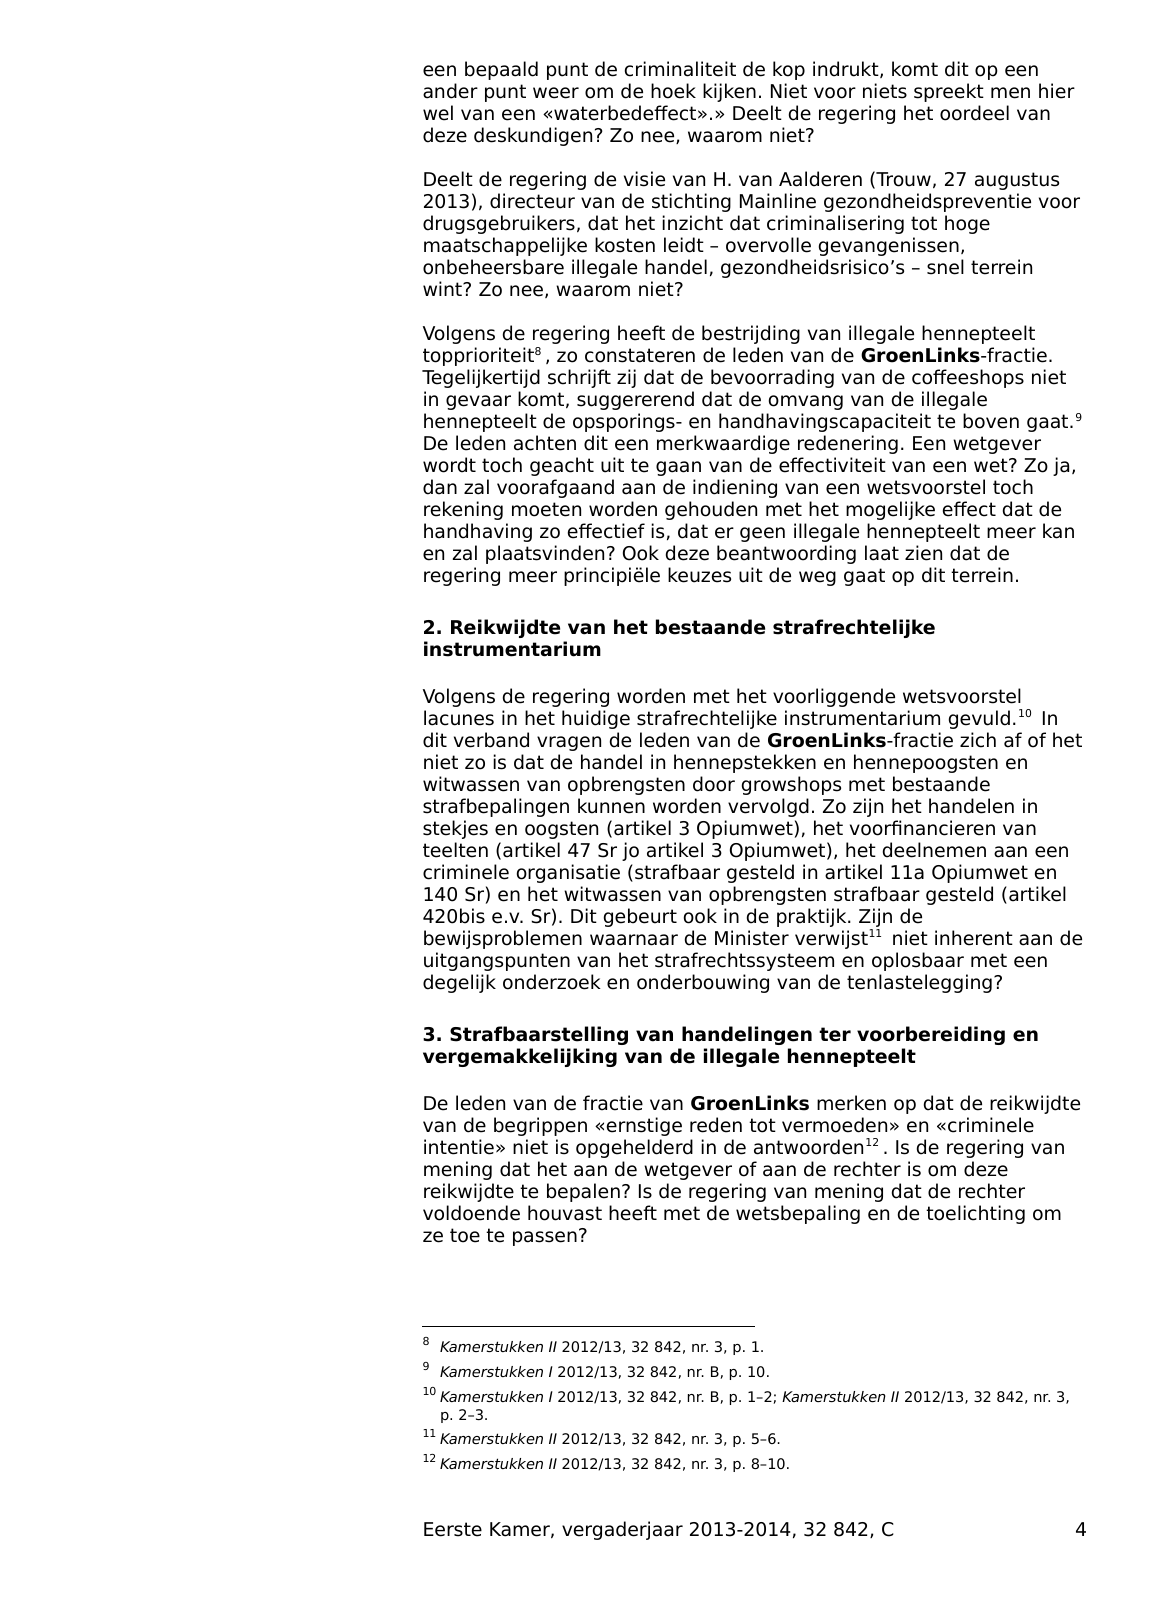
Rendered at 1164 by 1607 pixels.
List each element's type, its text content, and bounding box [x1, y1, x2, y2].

text Kamerstukken I 2012/13, 32 842, nr. B, p. 10. [422, 1360, 1087, 1382]
text Kamerstukken I 2012/13, 32 842, nr. B, p. 1–2; Kamerstukken II 2012/13, 32 842, nr. 3, p. 2–3. [422, 1385, 1087, 1424]
text Kamerstukken II 2012/13, 32 842, nr. 3, p. 8–10. [422, 1452, 1087, 1474]
subtitle 2. Reikwijdte van het bestaande strafrechtelijke instrumentarium [422, 617, 1087, 661]
text een bepaald punt de criminaliteit de kop indrukt, komt dit op een ander punt weer om de hoek kijken. Niet voor niets spreekt men hier wel van een «waterbedeffect».» Deelt de regering het oordeel van deze deskundigen? Zo nee, waarom niet? [422, 59, 1087, 147]
text Kamerstukken II 2012/13, 32 842, nr. 3, p. 5–6. [422, 1427, 1087, 1449]
text Volgens de regering worden met het voorliggende wetsvoorstel lacunes in het huidige strafrechtelijke instrumentarium gevuld. In dit verband vragen de leden van de GroenLinks-fractie zich af of het niet zo is dat de handel in hennepstekken en hennepoogsten en witwassen van opbrengsten door growshops met bestaande strafbepalingen kunnen worden vervolgd. Zo zijn het handelen in stekjes en oogsten (artikel 3 Opiumwet), het voorfinancieren van teelten (artikel 47 Sr jo artikel 3 Opiumwet), het deelnemen aan een criminele organisatie (strafbaar gesteld in artikel 11a Opiumwet en 140 Sr) en het witwassen van opbrengsten strafbaar gesteld (artikel 420bis e.v. Sr). Dit gebeurt ook in de praktijk. Zijn de bewijsproblemen waarnaar de Minister verwijst niet inherent aan de uitgangspunten van het strafrechtssysteem en oplosbaar met een degelijk onderzoek en onderbouwing van de tenlastelegging? [422, 686, 1087, 994]
text De leden van de fractie van GroenLinks merken op dat de reikwijdte van de begrippen «ernstige reden tot vermoeden» en «criminele intentie» niet is opgehelderd in de antwoorden. Is de regering van mening dat het aan de wetgever of aan de rechter is om deze reikwijdte te bepalen? Is de regering van mening dat de rechter voldoende houvast heeft met de wetsbepaling en de toelichting om ze toe te passen? [422, 1093, 1087, 1246]
text Deelt de regering de visie van H. van Aalderen (Trouw, 27 augustus 2013), directeur van de stichting Mainline gezondheidspreventie voor drugsgebruikers, dat het inzicht dat criminalisering tot hoge maatschappelijke kosten leidt – overvolle gevangenissen, onbeheersbare illegale handel, gezondheidsrisico’s – snel terrein wint? Zo nee, waarom niet? [422, 169, 1087, 301]
text Volgens de regering heeft de bestrijding van illegale hennepteelt topprioriteit, zo constateren de leden van de GroenLinks-fractie. Tegelijkertijd schrijft zij dat de bevoorrading van de coffeeshops niet in gevaar komt, suggererend dat de omvang van de illegale hennepteelt de opsporings- en handhavingscapaciteit te boven gaat. De leden achten dit een merkwaardige redenering. Een wetgever wordt toch geacht uit te gaan van de effectiviteit van een wet? Zo ja, dan zal voorafgaand aan de indiening van een wetsvoorstel toch rekening moeten worden gehouden met het mogelijke effect dat de handhaving zo effectief is, dat er geen illegale hennepteelt meer kan en zal plaatsvinden? Ook deze beantwoording laat zien dat de regering meer principiële keuzes uit de weg gaat op dit terrein. [422, 323, 1087, 587]
text Kamerstukken II 2012/13, 32 842, nr. 3, p. 1. [422, 1335, 1087, 1357]
subtitle 3. Strafbaarstelling van handelingen ter voorbereiding en vergemakkelijking van de illegale hennepteelt [422, 1024, 1087, 1068]
